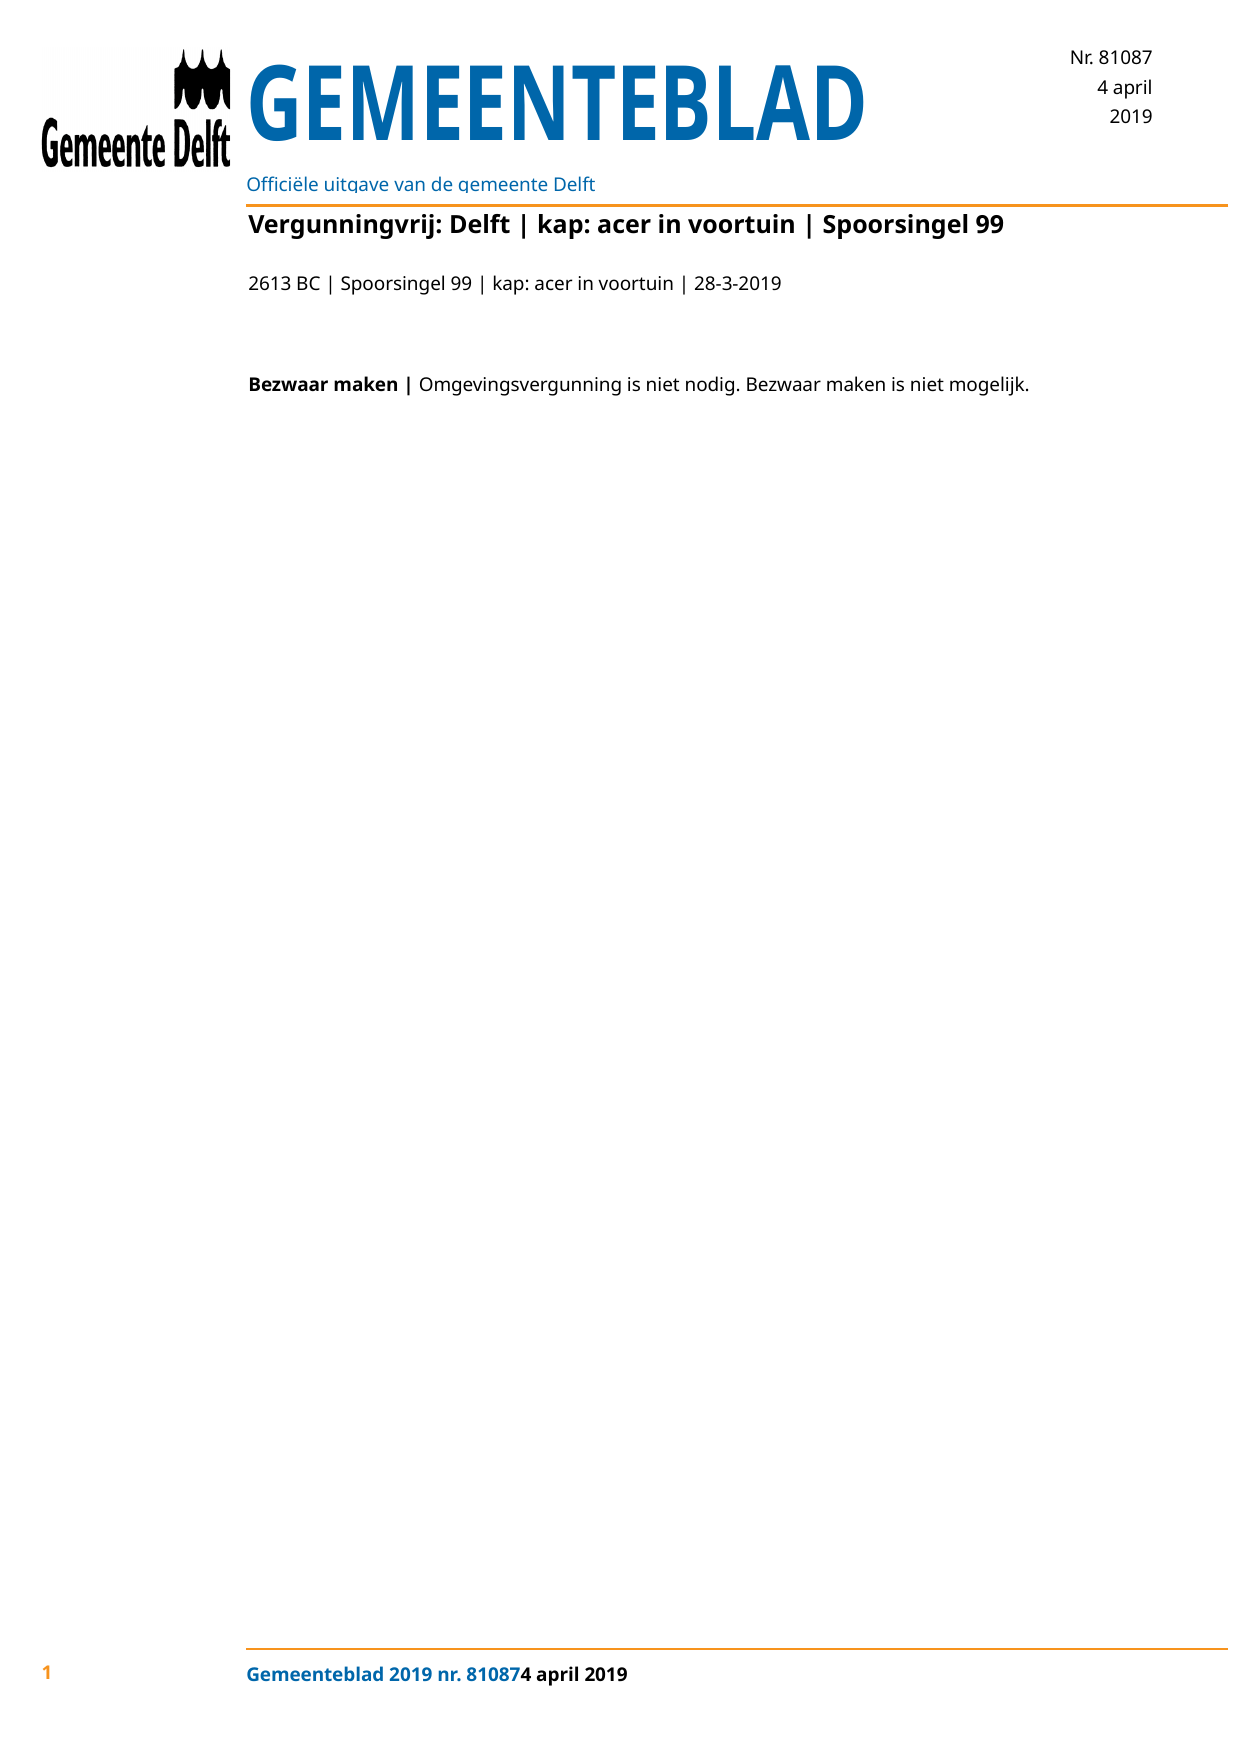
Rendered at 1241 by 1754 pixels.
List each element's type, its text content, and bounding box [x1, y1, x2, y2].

picture [41, 47, 231, 172]
text 2613 BC | Spoorsingel 99 | kap: acer in voortuin | 28-3-2019 [248, 270, 1152, 296]
text Vergunningvrij: Delft | kap: acer in voortuin | Spoorsingel 99 [248, 207, 1152, 241]
text Bezwaar maken | Omgevingsvergunning is niet nodig. Bezwaar maken is niet mogelijk. [248, 371, 1152, 397]
